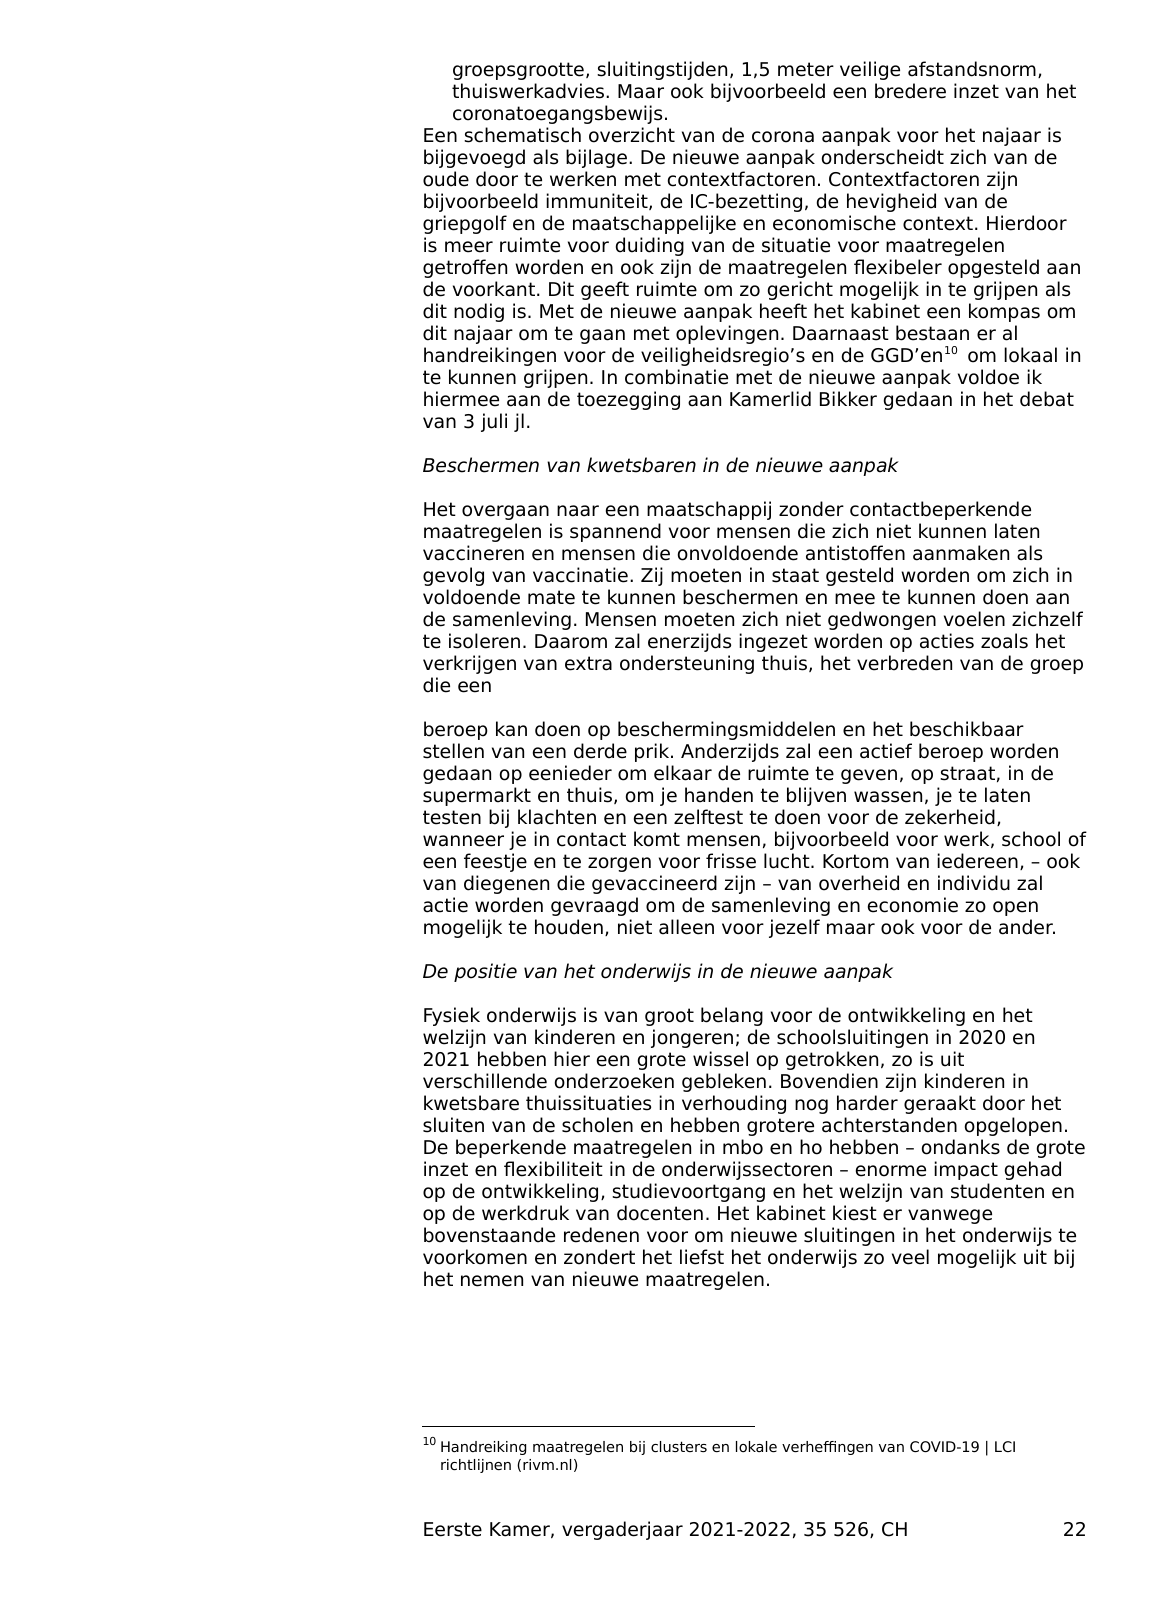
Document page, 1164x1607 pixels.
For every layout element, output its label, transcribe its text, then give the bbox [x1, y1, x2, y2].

subtitle Beschermen van kwetsbaren in de nieuwe aanpak [422, 455, 1087, 477]
text Fysiek onderwijs is van groot belang voor de ontwikkeling en het welzijn van kinderen en jongeren; de schoolsluitingen in 2020 en 2021 hebben hier een grote wissel op getrokken, zo is uit verschillende onderzoeken gebleken. Bovendien zijn kinderen in kwetsbare thuissituaties in verhouding nog harder geraakt door het sluiten van de scholen en hebben grotere achterstanden opgelopen. De beperkende maatregelen in mbo en ho hebben – ondanks de grote inzet en flexibiliteit in de onderwijssectoren – enorme impact gehad op de ontwikkeling, studievoortgang en het welzijn van studenten en op de werkdruk van docenten. Het kabinet kiest er vanwege bovenstaande redenen voor om nieuwe sluitingen in het onderwijs te voorkomen en zondert het liefst het onderwijs zo veel mogelijk uit bij het nemen van nieuwe maatregelen. [422, 1005, 1087, 1291]
text Handreiking maatregelen bij clusters en lokale verheffingen van COVID-19 | LCI richtlijnen (rivm.nl) [422, 1435, 1087, 1474]
subtitle De positie van het onderwijs in de nieuwe aanpak [422, 961, 1087, 983]
text Een schematisch overzicht van de corona aanpak voor het najaar is bijgevoegd als bijlage. De nieuwe aanpak onderscheidt zich van de oude door te werken met contextfactoren. Contextfactoren zijn bijvoorbeeld immuniteit, de IC-bezetting, de hevigheid van de griepgolf en de maatschappelijke en economische context. Hierdoor is meer ruimte voor duiding van de situatie voor maatregelen getroffen worden en ook zijn de maatregelen flexibeler opgesteld aan de voorkant. Dit geeft ruimte om zo gericht mogelijk in te grijpen als dit nodig is. Met de nieuwe aanpak heeft het kabinet een kompas om dit najaar om te gaan met oplevingen. Daarnaast bestaan er al handreikingen voor de veiligheidsregio’s en de GGD’en om lokaal in te kunnen grijpen. In combinatie met de nieuwe aanpak voldoe ik hiermee aan de toezegging aan Kamerlid Bikker gedaan in het debat van 3 juli jl. [422, 125, 1087, 433]
text beroep kan doen op beschermingsmiddelen en het beschikbaar stellen van een derde prik. Anderzijds zal een actief beroep worden gedaan op eenieder om elkaar de ruimte te geven, op straat, in de supermarkt en thuis, om je handen te blijven wassen, je te laten testen bij klachten en een zelftest te doen voor de zekerheid, wanneer je in contact komt mensen, bijvoorbeeld voor werk, school of een feestje en te zorgen voor frisse lucht. Kortom van iedereen, – ook van diegenen die gevaccineerd zijn – van overheid en individu zal actie worden gevraagd om de samenleving en economie zo open mogelijk te houden, niet alleen voor jezelf maar ook voor de ander. [422, 719, 1087, 939]
text Het overgaan naar een maatschappij zonder contactbeperkende maatregelen is spannend voor mensen die zich niet kunnen laten vaccineren en mensen die onvoldoende antistoffen aanmaken als gevolg van vaccinatie. Zij moeten in staat gesteld worden om zich in voldoende mate te kunnen beschermen en mee te kunnen doen aan de samenleving. Mensen moeten zich niet gedwongen voelen zichzelf te isoleren. Daarom zal enerzijds ingezet worden op acties zoals het verkrijgen van extra ondersteuning thuis, het verbreden van de groep die een [422, 499, 1087, 697]
text groepsgrootte, sluitingstijden, 1,5 meter veilige afstandsnorm, thuiswerkadvies. Maar ook bijvoorbeeld een bredere inzet van het coronatoegangsbewijs. [422, 59, 1087, 125]
